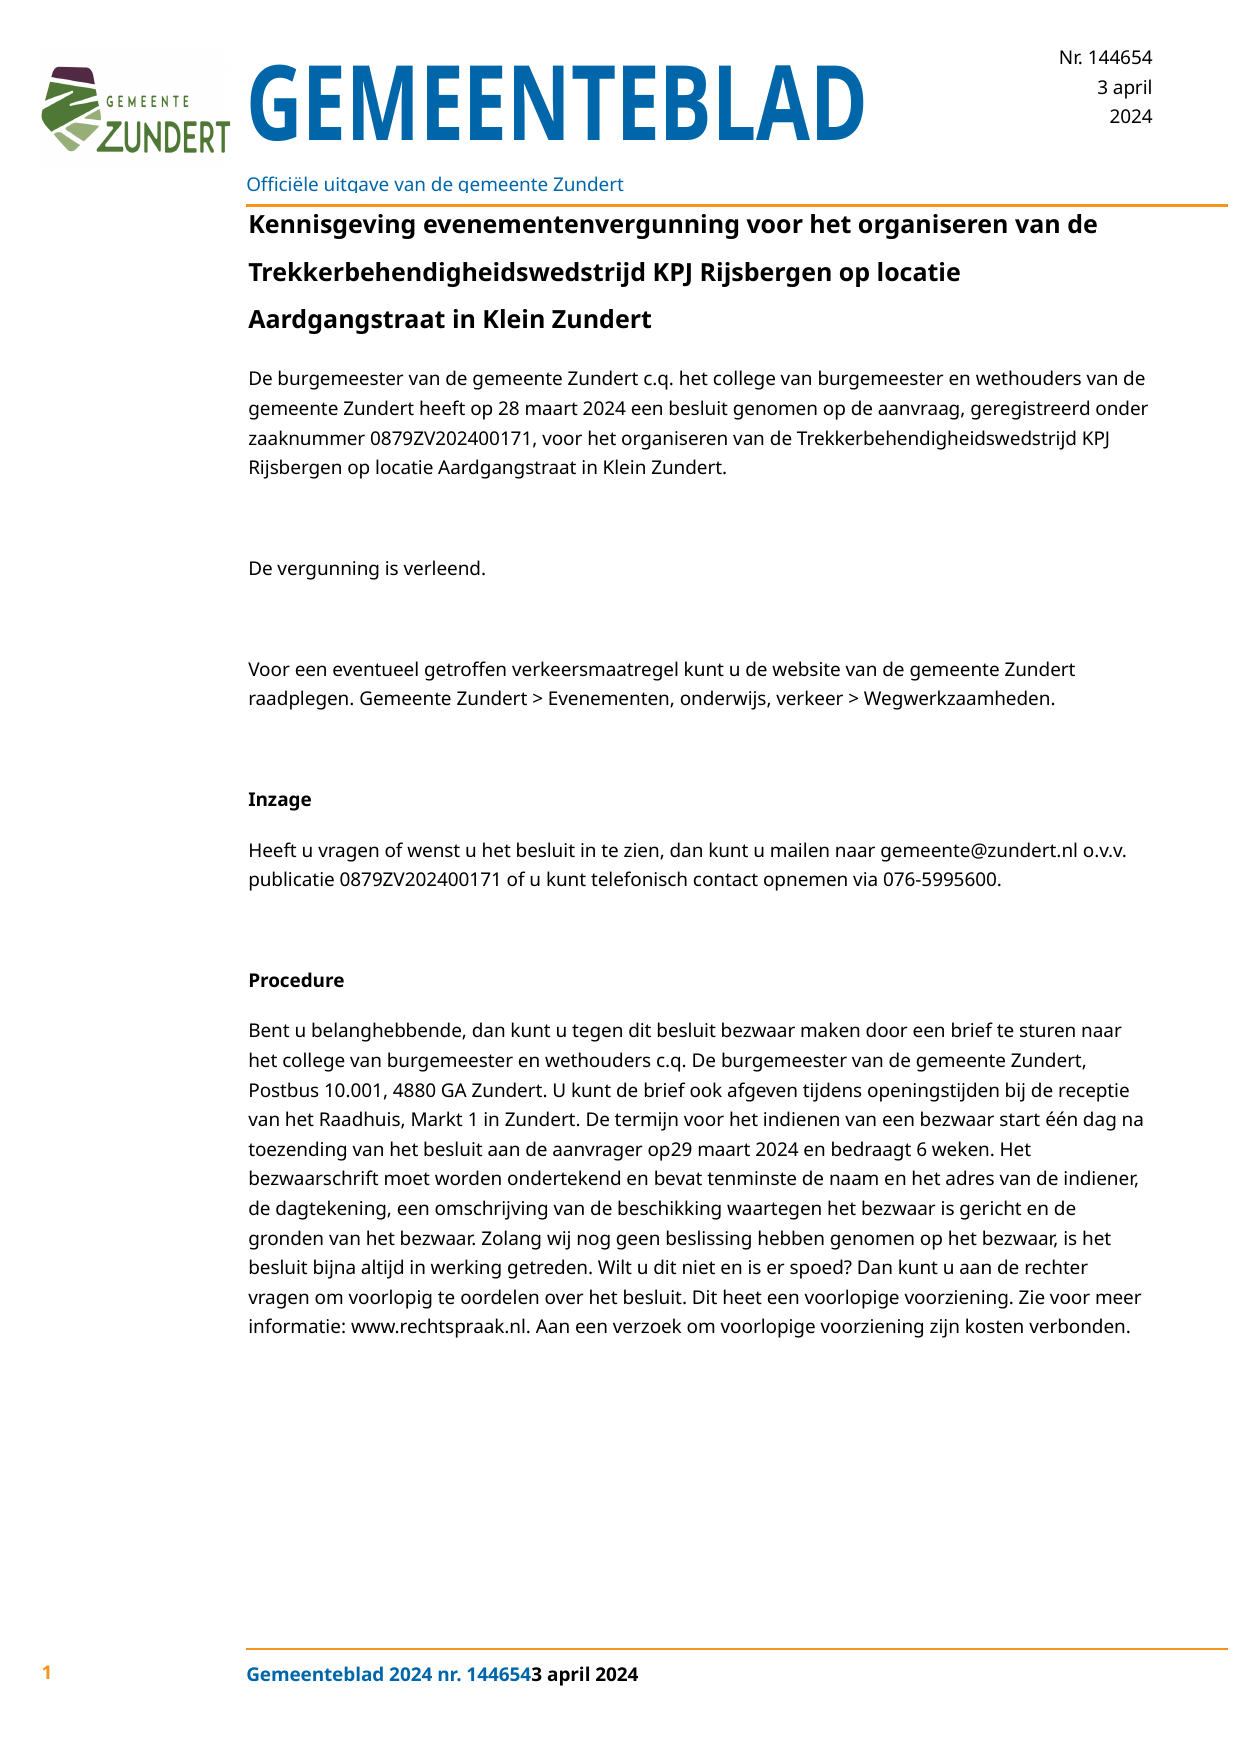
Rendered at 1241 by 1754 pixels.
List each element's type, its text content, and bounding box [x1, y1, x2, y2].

text Voor een eventueel getroffen verkeersmaatregel kunt u de website van de gemeente Zundert raadplegen. Gemeente Zundert > Evenementen, onderwijs, verkeer > Wegwerkzaamheden. [248, 656, 1152, 711]
picture [41, 47, 231, 172]
text Kennisgeving evenementenvergunning voor het organiseren van de Trekkerbehendigheidswedstrijd KPJ Rijsbergen op locatie Aardgangstraat in Klein Zundert [248, 207, 1152, 336]
text De burgemeester van de gemeente Zundert c.q. het college van burgemeester en wethouders van de gemeente Zundert heeft op 28 maart 2024 een besluit genomen op de aanvraag, geregistreerd onder zaaknummer 0879ZV202400171, voor het organiseren van de Trekkerbehendigheidswedstrijd KPJ Rijsbergen op locatie Aardgangstraat in Klein Zundert. [248, 366, 1152, 480]
text Inzage [248, 786, 1152, 812]
text Procedure [248, 967, 1152, 993]
text Bent u belanghebbende, dan kunt u tegen dit besluit bezwaar maken door een brief te sturen naar het college van burgemeester en wethouders c.q. De burgemeester van de gemeente Zundert, Postbus 10.001, 4880 GA Zundert. U kunt de brief ook afgeven tijdens openingstijden bij de receptie van het Raadhuis, Markt 1 in Zundert. De termijn voor het indienen van een bezwaar start één dag na toezending van het besluit aan de aanvrager op29 maart 2024 en bedraagt 6 weken. Het bezwaarschrift moet worden ondertekend en bevat tenminste de naam en het adres van de indiener, de dagtekening, een omschrijving van de beschikking waartegen het bezwaar is gericht en de gronden van het bezwaar. Zolang wij nog geen beslissing hebben genomen op het bezwaar, is het besluit bijna altijd in werking getreden. Wilt u dit niet en is er spoed? Dan kunt u aan de rechter vragen om voorlopig te oordelen over het besluit. Dit heet een voorlopige voorziening. Zie voor meer informatie: www.rechtspraak.nl. Aan een verzoek om voorlopige voorziening zijn kosten verbonden. [248, 1018, 1152, 1339]
text Heeft u vragen of wenst u het besluit in te zien, dan kunt u mailen naar gemeente@zundert.nl o.v.v. publicatie 0879ZV202400171 of u kunt telefonisch contact opnemen via 076-5995600. [248, 837, 1152, 892]
text De vergunning is verleend. [248, 555, 1152, 581]
